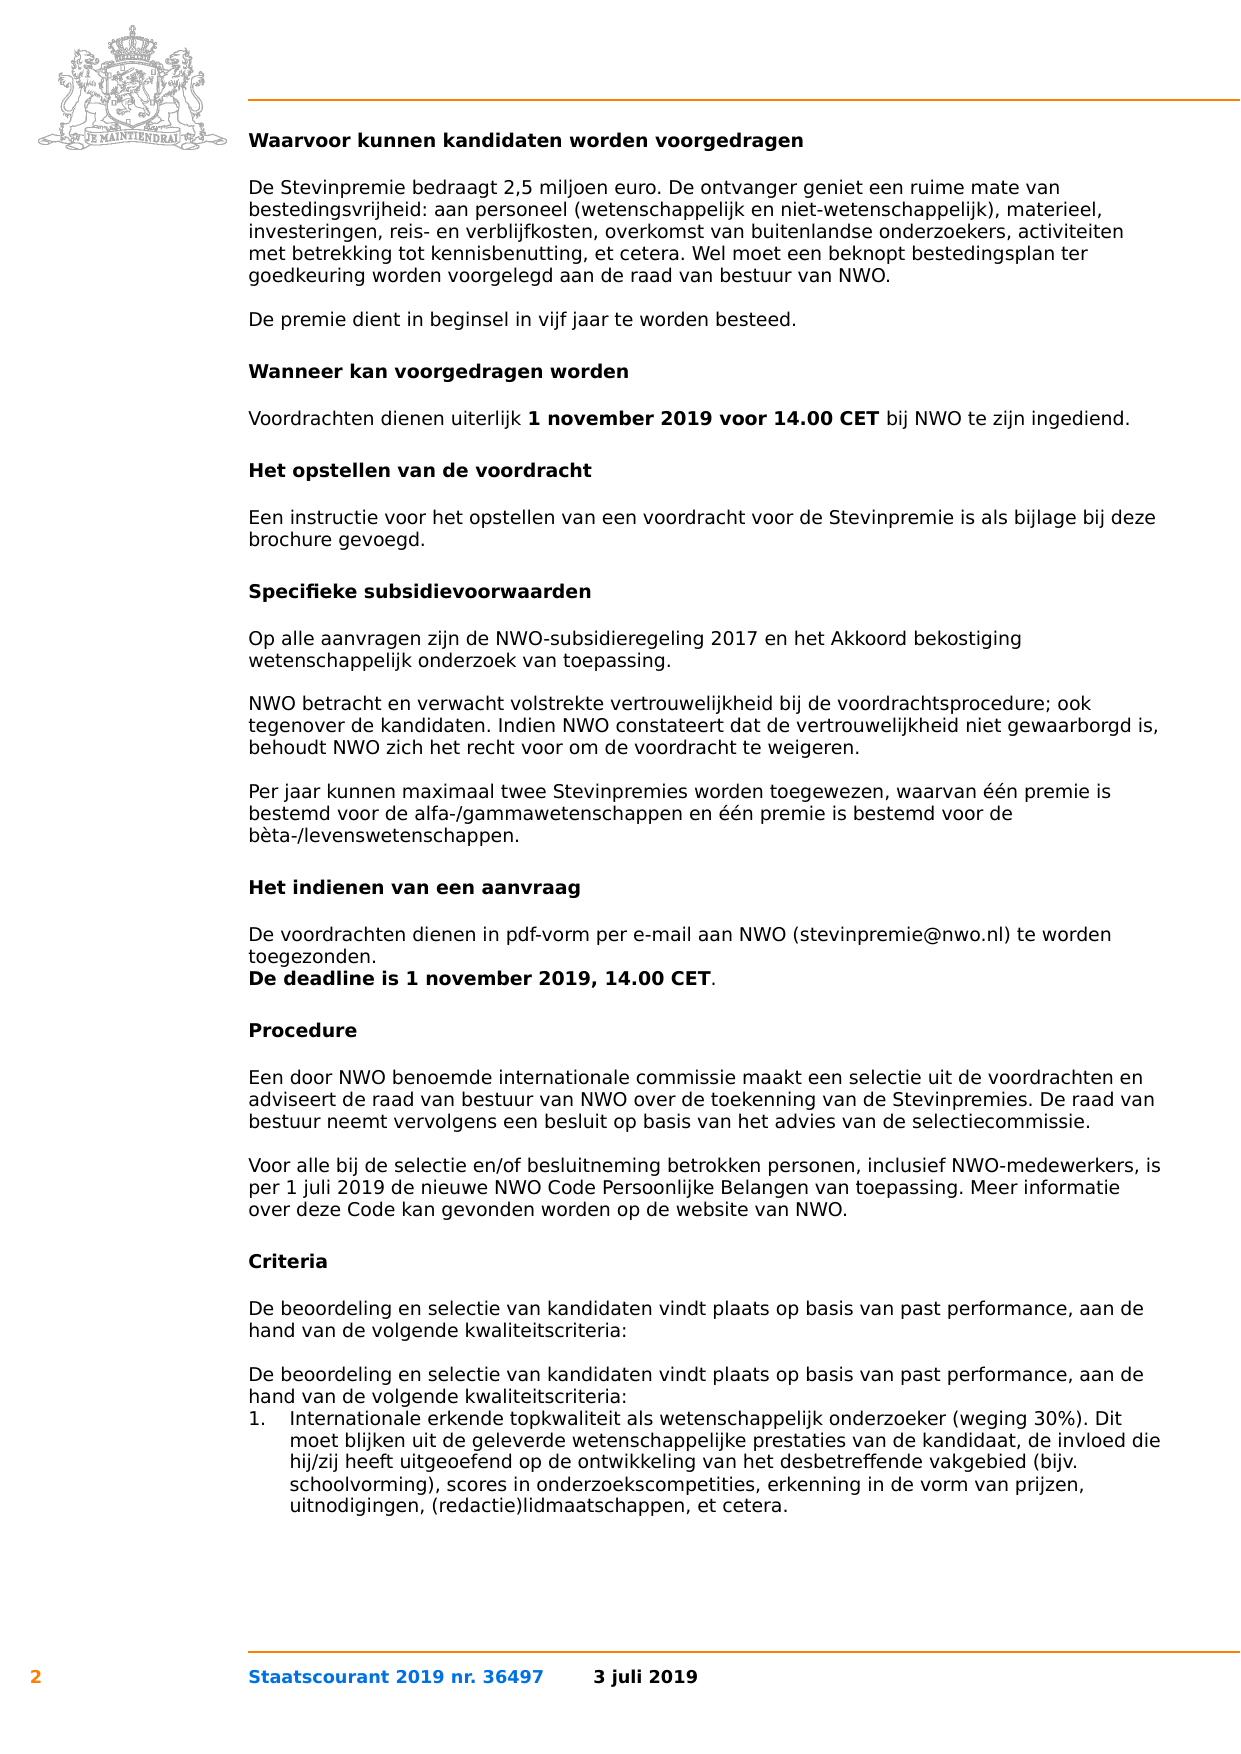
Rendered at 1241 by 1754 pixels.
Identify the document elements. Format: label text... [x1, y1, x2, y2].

text De premie dient in beginsel in vijf jaar te worden besteed. [248, 309, 1163, 331]
text Voordrachten dienen uiterlijk 1 november 2019 voor 14.00 CET bij NWO te zijn ingediend. [248, 408, 1163, 429]
text De Stevinpremie bedraagt 2,5 miljoen euro. De ontvanger geniet een ruime mate van bestedingsvrijheid: aan personeel (wetenschappelijk en niet-wetenschappelijk), materieel, investeringen, reis- en verblijfkosten, overkomst van buitenlandse onderzoekers, activiteiten met betrekking tot kennisbenutting, et cetera. Wel moet een beknopt bestedingsplan ter goedkeuring worden voorgelegd aan de raad van bestuur van NWO. [248, 177, 1163, 287]
text Voor alle bij de selectie en/of besluitneming betrokken personen, inclusief NWO-medewerkers, is per 1 juli 2019 de nieuwe NWO Code Persoonlijke Belangen van toepassing. Meer informatie over deze Code kan gevonden worden op de website van NWO. [248, 1155, 1163, 1221]
text De voordrachten dienen in pdf-vorm per e-mail aan NWO (stevinpremie@nwo.nl) te worden toegezonden. [248, 924, 1163, 968]
subtitle Het indienen van een aanvraag [248, 877, 1163, 899]
subtitle Waarvoor kunnen kandidaten worden voorgedragen [248, 130, 1163, 152]
subtitle Procedure [248, 1020, 1163, 1042]
text Per jaar kunnen maximaal twee Stevinpremies worden toegewezen, waarvan één premie is bestemd voor de alfa-/gammawetenschappen en één premie is bestemd voor de bèta-/levenswetenschappen. [248, 781, 1163, 847]
text De deadline is 1 november 2019, 14.00 CET. [248, 968, 1163, 990]
text Een door NWO benoemde internationale commissie maakt een selectie uit de voordrachten en adviseert de raad van bestuur van NWO over de toekenning van de Stevinpremies. De raad van bestuur neemt vervolgens een besluit op basis van het advies van de selectiecommissie. [248, 1067, 1163, 1133]
subtitle Specifieke subsidievoorwaarden [248, 581, 1163, 602]
text Op alle aanvragen zijn de NWO-subsidieregeling 2017 en het Akkoord bekostiging wetenschappelijk onderzoek van toepassing. [248, 627, 1163, 671]
text Een instructie voor het opstellen van een voordracht voor de Stevinpremie is als bijlage bij deze brochure gevoegd. [248, 507, 1163, 551]
subtitle Criteria [248, 1251, 1163, 1273]
text 1. Internationale erkende topkwaliteit als wetenschappelijk onderzoeker (weging 30%). Dit moet blijken uit de geleverde wetenschappelijke prestaties van de kandidaat, de invloed die hij/zij heeft uitgeoefend op de ontwikkeling van het desbetreffende vakgebied (bijv. schoolvorming), scores in onderzoekscompetities, erkenning in de vorm van prijzen, uitnodigingen, (redactie)lidmaatschappen, et cetera. [248, 1407, 1163, 1517]
subtitle Wanneer kan voorgedragen worden [248, 361, 1163, 383]
text NWO betracht en verwacht volstrekte vertrouwelijkheid bij de voordrachtsprocedure; ook tegenover de kandidaten. Indien NWO constateert dat de vertrouwelijkheid niet gewaarborgd is, behoudt NWO zich het recht voor om de voordracht te weigeren. [248, 693, 1163, 759]
text De beoordeling en selectie van kandidaten vindt plaats op basis van past performance, aan de hand van de volgende kwaliteitscriteria: [248, 1363, 1163, 1407]
text De beoordeling en selectie van kandidaten vindt plaats op basis van past performance, aan de hand van de volgende kwaliteitscriteria: [248, 1298, 1163, 1342]
subtitle Het opstellen van de voordracht [248, 459, 1163, 482]
picture [38, 25, 227, 150]
